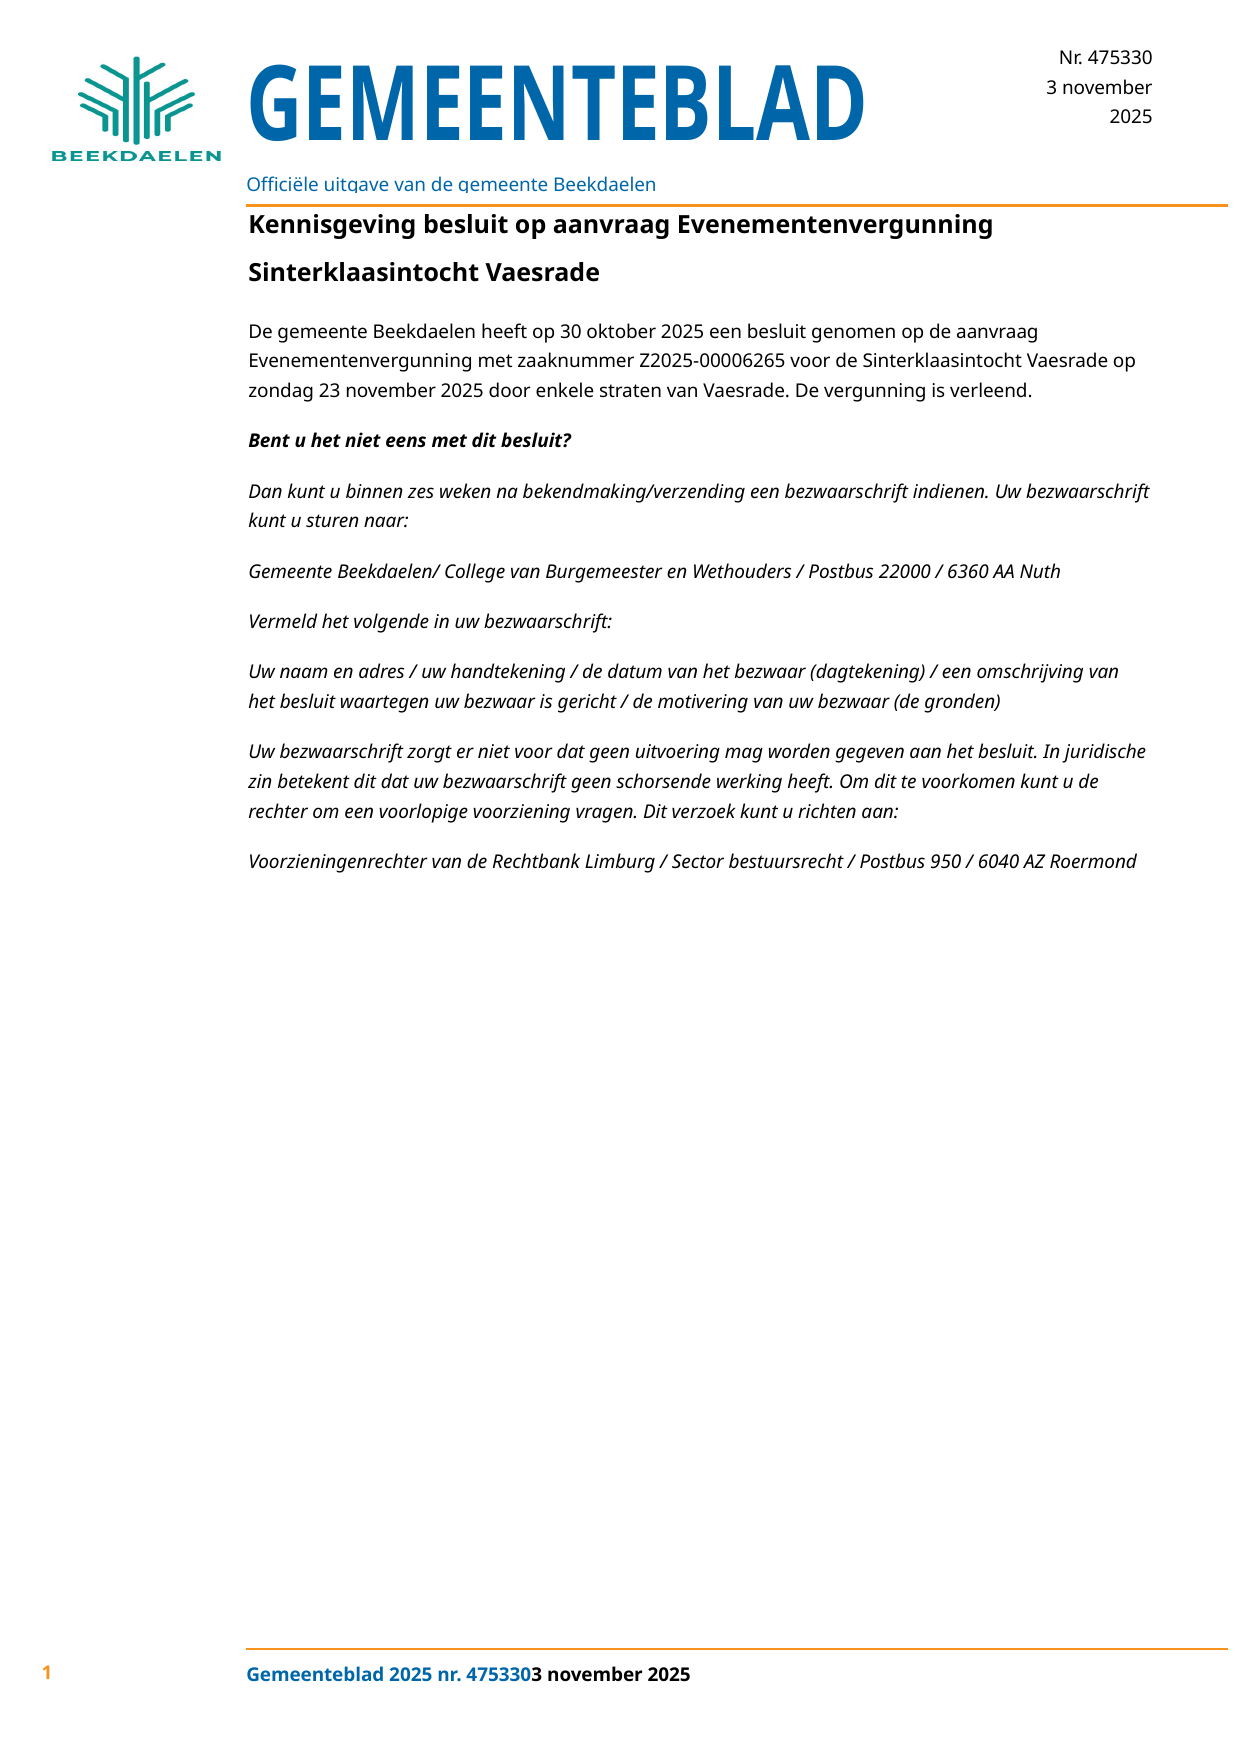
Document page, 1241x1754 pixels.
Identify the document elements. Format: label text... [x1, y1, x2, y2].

text Gemeente Beekdaelen/ College van Burgemeester en Wethouders / Postbus 22000 / 6360 AA Nuth [248, 558, 1152, 584]
text De gemeente Beekdaelen heeft op 30 oktober 2025 een besluit genomen op de aanvraag Evenementenvergunning met zaaknummer Z2025-00006265 voor de Sinterklaasintocht Vaesrade op zondag 23 november 2025 door enkele straten van Vaesrade. De vergunning is verleend. [248, 318, 1152, 403]
text Vermeld het volgende in uw bezwaarschrift: [248, 608, 1152, 634]
text Uw bezwaarschrift zorgt er niet voor dat geen uitvoering mag worden gegeven aan het besluit. In juridische zin betekent dit dat uw bezwaarschrift geen schorsende werking heeft. Om dit te voorkomen kunt u de rechter om een voorlopige voorziening vragen. Dit verzoek kunt u richten aan: [248, 739, 1152, 824]
text Voorzieningenrechter van de Rechtbank Limburg / Sector bestuursrecht / Postbus 950 / 6040 AZ Roermond [248, 848, 1152, 874]
picture [41, 47, 231, 172]
text Bent u het niet eens met dit besluit? [248, 427, 1152, 453]
text Dan kunt u binnen zes weken na bekendmaking/verzending een bezwaarschrift indienen. Uw bezwaarschrift kunt u sturen naar: [248, 478, 1152, 533]
text Kennisgeving besluit op aanvraag Evenementenvergunning Sinterklaasintocht Vaesrade [248, 207, 1152, 288]
text Uw naam en adres / uw handtekening / de datum van het bezwaar (dagtekening) / een omschrijving van het besluit waartegen uw bezwaar is gericht / de motivering van uw bezwaar (de gronden) [248, 659, 1152, 714]
